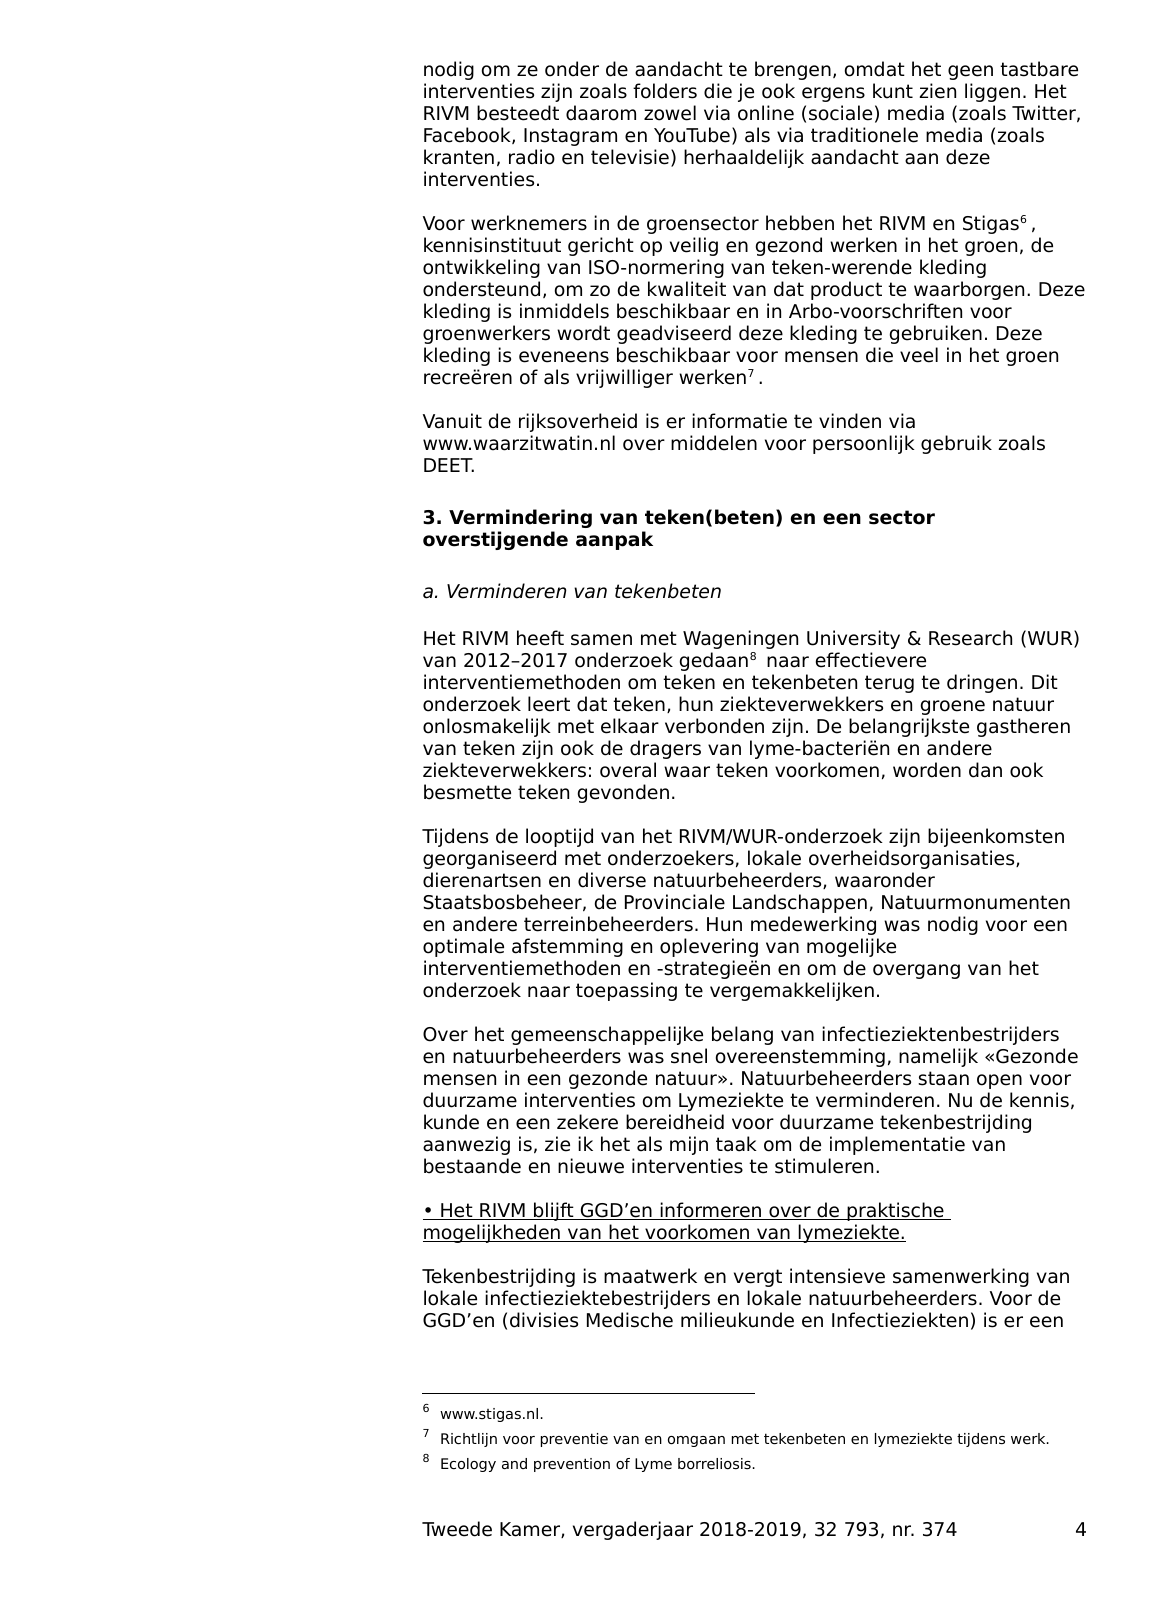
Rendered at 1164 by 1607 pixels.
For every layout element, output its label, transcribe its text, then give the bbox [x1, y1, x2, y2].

text Tekenbestrijding is maatwerk en vergt intensieve samenwerking van lokale infectieziektebestrijders en lokale natuurbeheerders. Voor de GGD’en (divisies Medische milieukunde en Infectieziekten) is er een [422, 1266, 1087, 1332]
text www.stigas.nl. [422, 1402, 1087, 1424]
text Het RIVM heeft samen met Wageningen University & Research (WUR) van 2012–2017 onderzoek gedaan naar effectievere interventiemethoden om teken en tekenbeten terug te dringen. Dit onderzoek leert dat teken, hun ziekteverwekkers en groene natuur onlosmakelijk met elkaar verbonden zijn. De belangrijkste gastheren van teken zijn ook de dragers van lyme-bacteriën en andere ziekteverwekkers: overal waar teken voorkomen, worden dan ook besmette teken gevonden. [422, 628, 1087, 804]
subtitle • Het RIVM blijft GGD’en informeren over de praktische mogelijkheden van het voorkomen van lymeziekte. [422, 1200, 1087, 1244]
subtitle a. Verminderen van tekenbeten [422, 581, 1087, 603]
subtitle 3. Vermindering van teken(beten) en een sector overstijgende aanpak [422, 507, 1087, 551]
text Vanuit de rijksoverheid is er informatie te vinden via www.waarzitwatin.nl over middelen voor persoonlijk gebruik zoals DEET. [422, 411, 1087, 477]
text Ecology and prevention of Lyme borreliosis. [422, 1452, 1087, 1474]
text nodig om ze onder de aandacht te brengen, omdat het geen tastbare interventies zijn zoals folders die je ook ergens kunt zien liggen. Het RIVM besteedt daarom zowel via online (sociale) media (zoals Twitter, Facebook, Instagram en YouTube) als via traditionele media (zoals kranten, radio en televisie) herhaaldelijk aandacht aan deze interventies. [422, 59, 1087, 191]
text Richtlijn voor preventie van en omgaan met tekenbeten en lymeziekte tijdens werk. [422, 1427, 1087, 1449]
text Tijdens de looptijd van het RIVM/WUR-onderzoek zijn bijeenkomsten georganiseerd met onderzoekers, lokale overheidsorganisaties, dierenartsen en diverse natuurbeheerders, waaronder Staatsbosbeheer, de Provinciale Landschappen, Natuurmonumenten en andere terreinbeheerders. Hun medewerking was nodig voor een optimale afstemming en oplevering van mogelijke interventiemethoden en -strategieën en om de overgang van het onderzoek naar toepassing te vergemakkelijken. [422, 826, 1087, 1002]
text Over het gemeenschappelijke belang van infectieziektenbestrijders en natuurbeheerders was snel overeenstemming, namelijk «Gezonde mensen in een gezonde natuur». Natuurbeheerders staan open voor duurzame interventies om Lymeziekte te verminderen. Nu de kennis, kunde en een zekere bereidheid voor duurzame tekenbestrijding aanwezig is, zie ik het als mijn taak om de implementatie van bestaande en nieuwe interventies te stimuleren. [422, 1024, 1087, 1178]
text Voor werknemers in de groensector hebben het RIVM en Stigas, kennisinstituut gericht op veilig en gezond werken in het groen, de ontwikkeling van ISO-normering van teken-werende kleding ondersteund, om zo de kwaliteit van dat product te waarborgen. Deze kleding is inmiddels beschikbaar en in Arbo-voorschriften voor groenwerkers wordt geadviseerd deze kleding te gebruiken. Deze kleding is eveneens beschikbaar voor mensen die veel in het groen recreëren of als vrijwilliger werken. [422, 213, 1087, 389]
